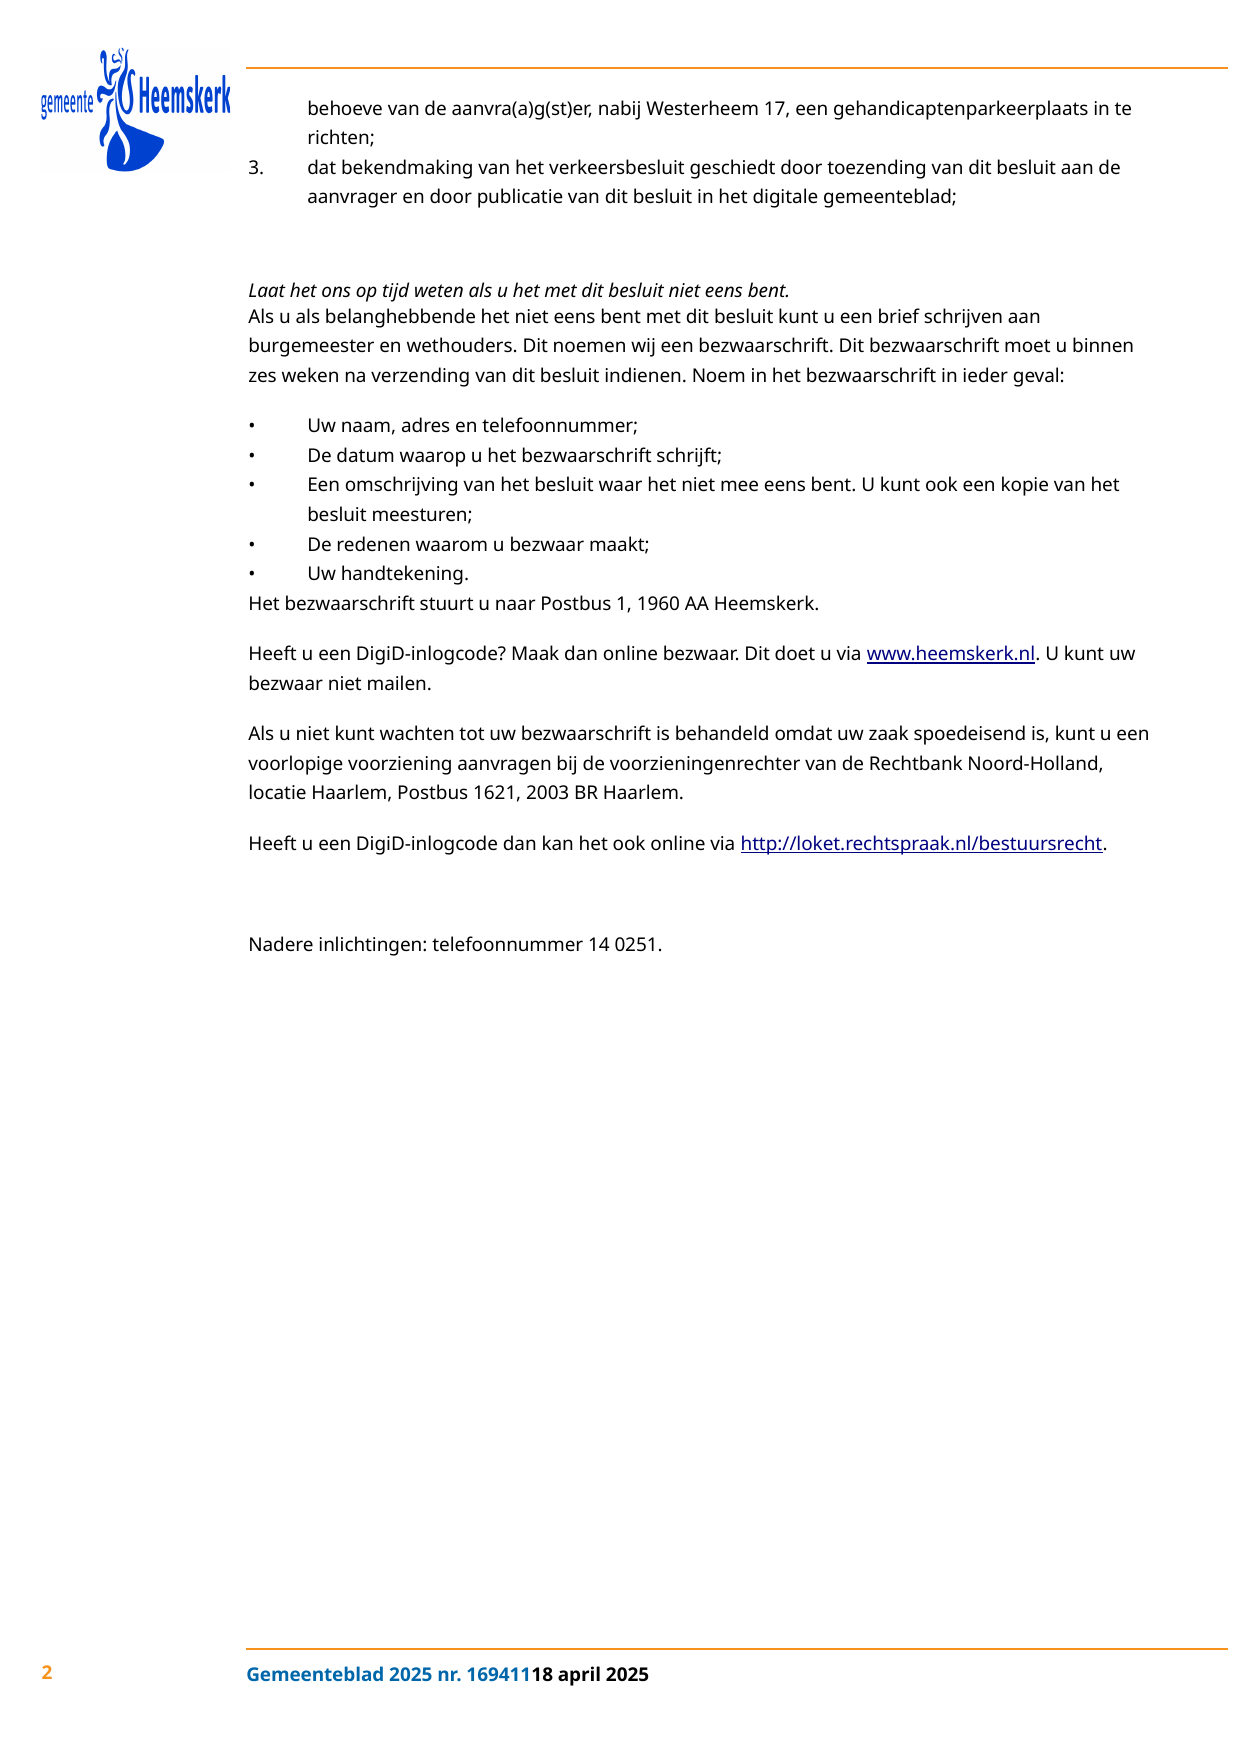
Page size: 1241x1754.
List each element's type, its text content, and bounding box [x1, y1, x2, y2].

list dat bekendmaking van het verkeersbesluit geschiedt door toezending van dit besluit aan de aanvrager en door publicatie van dit besluit in het digitale gemeenteblad; [248, 154, 1152, 209]
picture [41, 47, 231, 172]
text Heeft u een DigiD-inlogcode dan kan het ook online via http://loket.rechtspraak.nl/bestuursrecht. [248, 830, 1152, 856]
list Een omschrijving van het besluit waar het niet mee eens bent. U kunt ook een kopie van het besluit meesturen; [248, 472, 1152, 527]
text Het bezwaarschrift stuurt u naar Postbus 1, 1960 AA Heemskerk. [248, 590, 1152, 616]
text Nadere inlichtingen: telefoonnummer 14 0251. [248, 931, 1152, 956]
text Laat het ons op tijd weten als u het met dit besluit niet eens bent. [248, 277, 1152, 303]
list De datum waarop u het bezwaarschrift schrijft; [248, 442, 1152, 468]
list Uw handtekening. [248, 560, 1152, 586]
list behoeve van de aanvra(a)g(st)er, nabij Westerheem 17, een gehandicaptenparkeerplaats in te richten; [248, 95, 1152, 150]
text Als u als belanghebbende het niet eens bent met dit besluit kunt u een brief schrijven aan burgemeester en wethouders. Dit noemen wij een bezwaarschrift. Dit bezwaarschrift moet u binnen zes weken na verzending van dit besluit indienen. Noem in het bezwaarschrift in ieder geval: [248, 303, 1152, 388]
list Uw naam, adres en telefoonnummer; [248, 412, 1152, 438]
text Heeft u een DigiD-inlogcode? Maak dan online bezwaar. Dit doet u via www.heemskerk.nl. U kunt uw bezwaar niet mailen. [248, 640, 1152, 696]
list De redenen waarom u bezwaar maakt; [248, 531, 1152, 556]
text Als u niet kunt wachten tot uw bezwaarschrift is behandeld omdat uw zaak spoedeisend is, kunt u een voorlopige voorziening aanvragen bij de voorzieningenrechter van de Rechtbank Noord-Holland, locatie Haarlem, Postbus 1621, 2003 BR Haarlem. [248, 720, 1152, 805]
